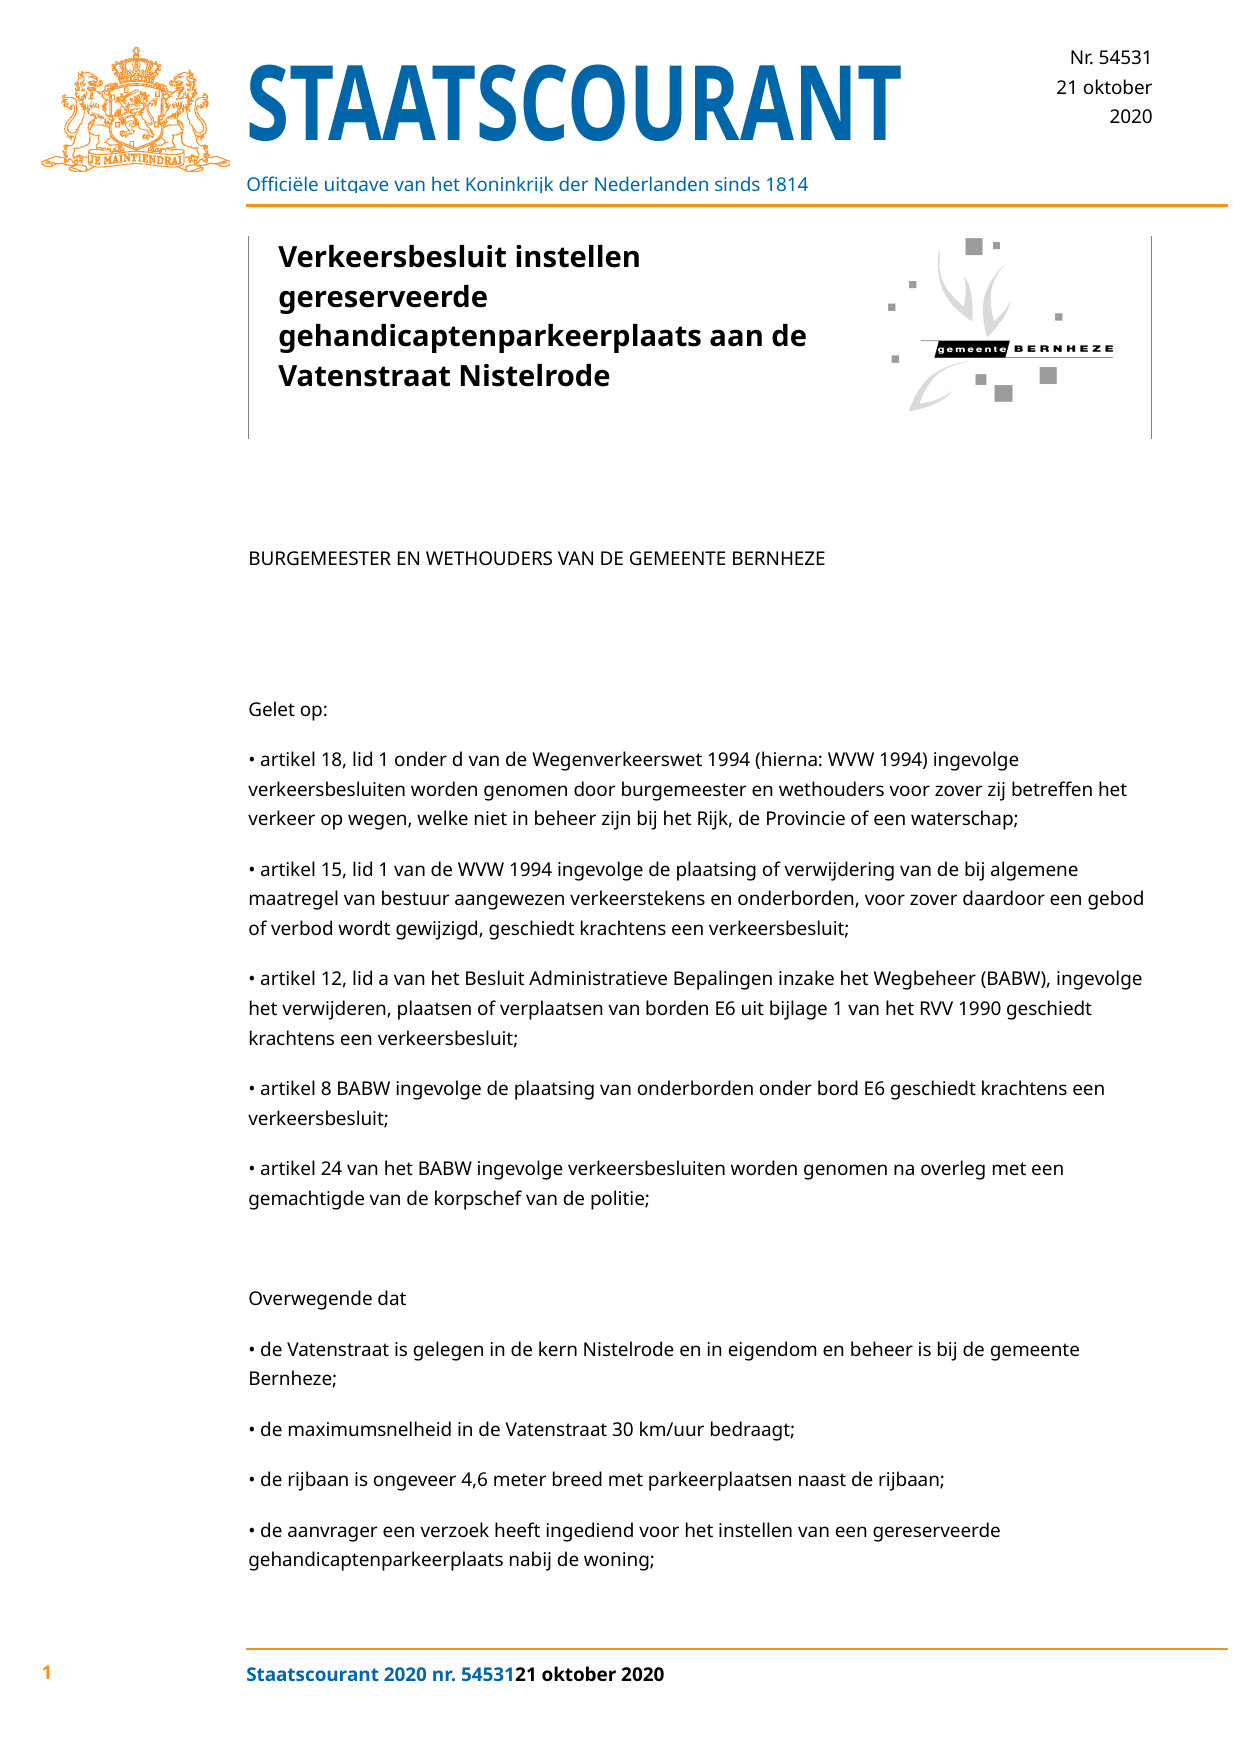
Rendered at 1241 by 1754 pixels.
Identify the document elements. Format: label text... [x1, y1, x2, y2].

text • de aanvrager een verzoek heeft ingediend voor het instellen van een gereserveerde gehandicaptenparkeerplaats nabij de woning; [248, 1517, 1152, 1572]
text Gelet op: [248, 696, 1152, 722]
text • artikel 8 BABW ingevolge de plaatsing van onderborden onder bord E6 geschiedt krachtens een verkeersbesluit; [248, 1075, 1152, 1131]
table_header [1115, 236, 1151, 413]
text • de maximumsnelheid in de Vatenstraat 30 km/uur bedraagt; [248, 1416, 1152, 1442]
text BURGEMEESTER EN WETHOUDERS VAN DE GEMEENTE BERNHEZE [248, 545, 1152, 571]
text • artikel 18, lid 1 onder d van de Wegenverkeerswet 1994 (hierna: WVW 1994) ingevolge verkeersbesluiten worden genomen door burgemeester en wethouders voor zover zij betreffen het verkeer op wegen, welke niet in beheer zijn bij het Rijk, de Provincie of een waterschap; [248, 746, 1152, 831]
table_header [850, 236, 886, 413]
picture [886, 236, 1115, 414]
text • artikel 24 van het BABW ingevolge verkeersbesluiten worden genomen na overleg met een gemachtigde van de korpschef van de politie; [248, 1155, 1152, 1211]
table_header [850, 414, 1151, 439]
text Overwegende dat [248, 1286, 1152, 1311]
table_header Verkeersbesluit instellen gereserveerde gehandicaptenparkeerplaats aan de Vatenstraat Nistelrode [249, 236, 850, 439]
text • de rijbaan is ongeveer 4,6 meter breed met parkeerplaatsen naast de rijbaan; [248, 1466, 1152, 1492]
text • de Vatenstraat is gelegen in de kern Nistelrode en in eigendom en beheer is bij de gemeente Bernheze; [248, 1336, 1152, 1391]
text • artikel 12, lid a van het Besluit Administratieve Bepalingen inzake het Wegbeheer (BABW), ingevolge het verwijderen, plaatsen of verplaatsen van borden E6 uit bijlage 1 van het RVV 1990 geschiedt krachtens een verkeersbesluit; [248, 966, 1152, 1051]
text • artikel 15, lid 1 van de WVW 1994 ingevolge de plaatsing of verwijdering van de bij algemene maatregel van bestuur aangewezen verkeerstekens en onderborden, voor zover daardoor een gebod of verbod wordt gewijzigd, geschiedt krachtens een verkeersbesluit; [248, 856, 1152, 941]
picture [41, 47, 231, 172]
